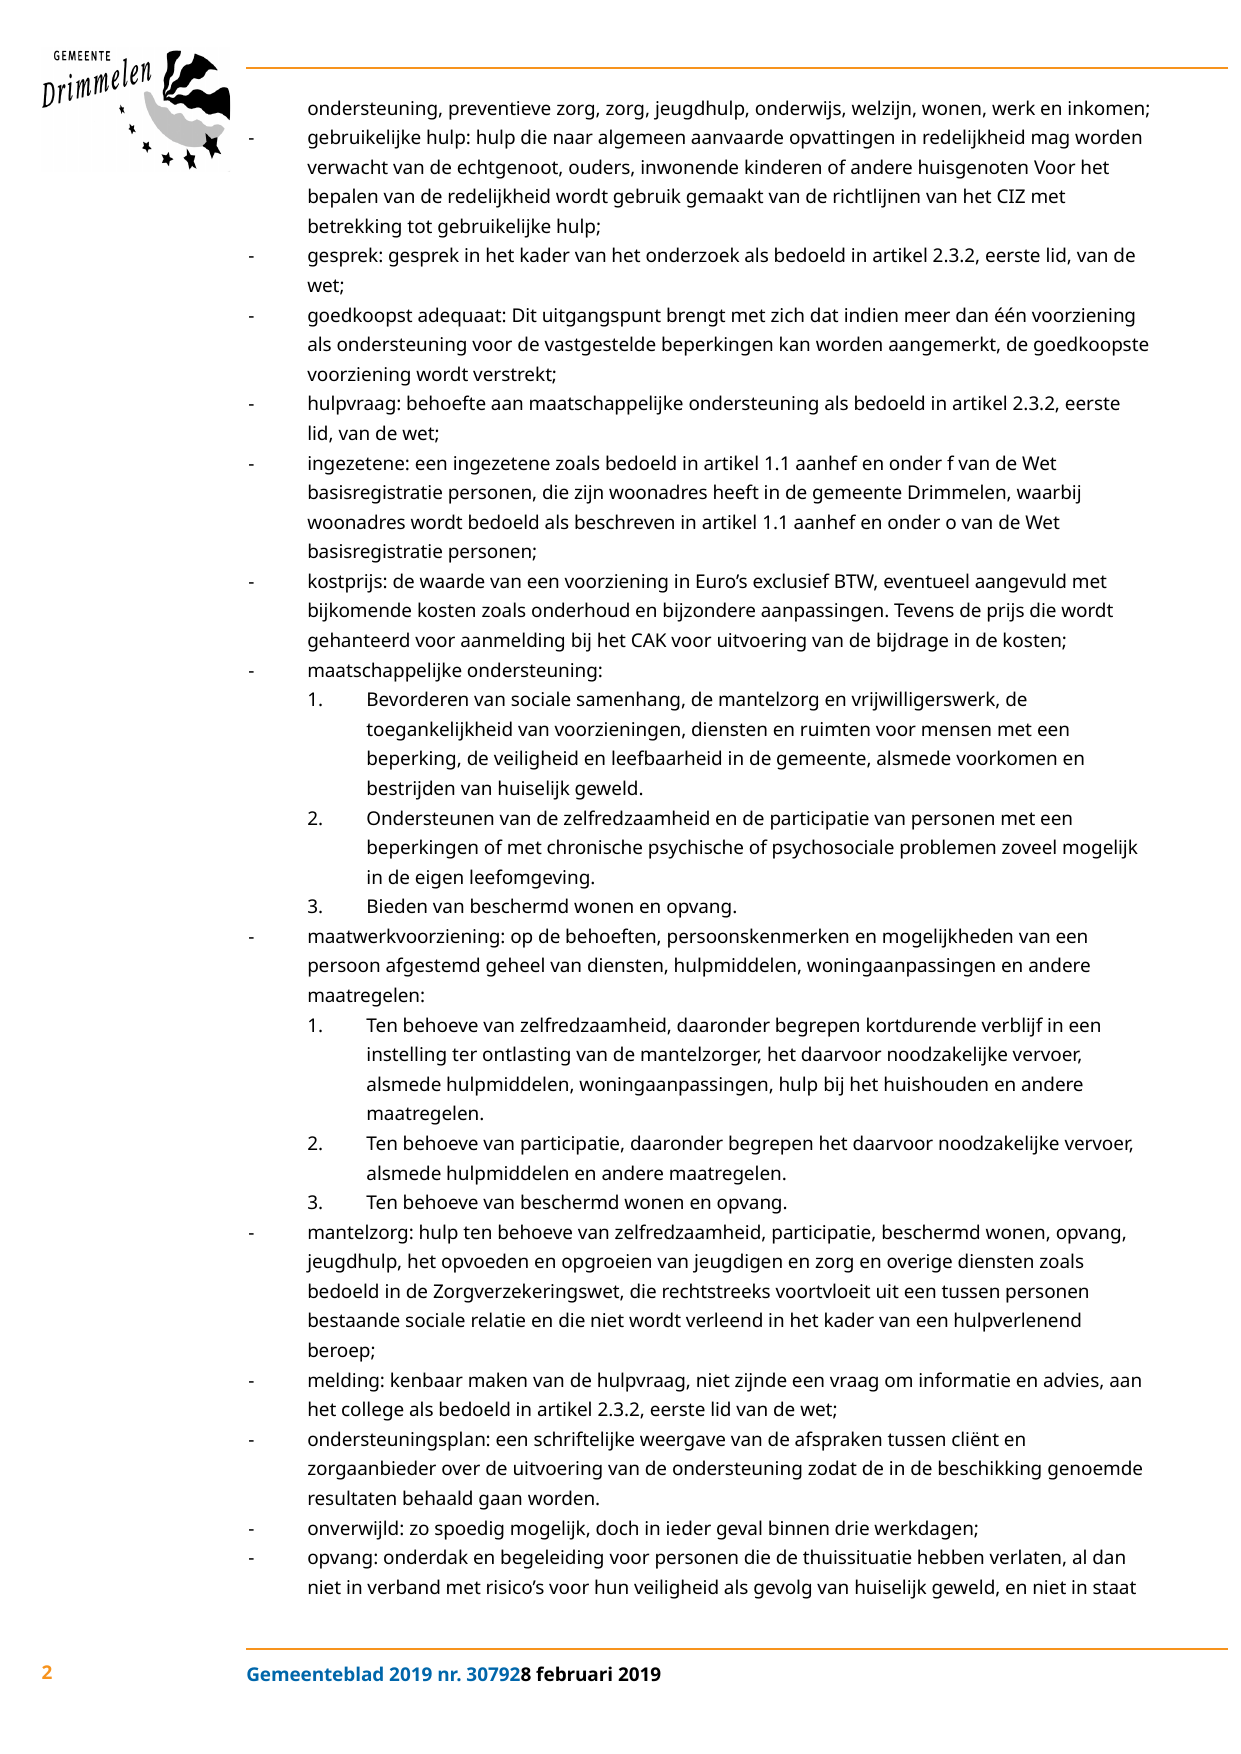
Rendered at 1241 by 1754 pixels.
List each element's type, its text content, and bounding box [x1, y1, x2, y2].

list Ten behoeve van zelfredzaamheid, daaronder begrepen kortdurende verblijf in een instelling ter ontlasting van de mantelzorger, het daarvoor noodzakelijke vervoer, alsmede hulpmiddelen, woningaanpassingen, hulp bij het huishouden en andere maatregelen. [307, 1012, 1152, 1126]
list ondersteuning, preventieve zorg, zorg, jeugdhulp, onderwijs, welzijn, wonen, werk en inkomen; [248, 95, 1152, 121]
list ingezetene: een ingezetene zoals bedoeld in artikel 1.1 aanhef en onder f van de Wet basisregistratie personen, die zijn woonadres heeft in de gemeente Drimmelen, waarbij woonadres wordt bedoeld als beschreven in artikel 1.1 aanhef en onder o van de Wet basisregistratie personen; [248, 450, 1152, 564]
list ondersteuningsplan: een schriftelijke weergave van de afspraken tussen cliënt en zorgaanbieder over de uitvoering van de ondersteuning zodat de in de beschikking genoemde resultaten behaald gaan worden. [248, 1426, 1152, 1511]
list Ondersteunen van de zelfredzaamheid en de participatie van personen met een beperkingen of met chronische psychische of psychosociale problemen zoveel mogelijk in de eigen leefomgeving. [307, 805, 1152, 890]
list gebruikelijke hulp: hulp die naar algemeen aanvaarde opvattingen in redelijkheid mag worden verwacht van de echtgenoot, ouders, inwonende kinderen of andere huisgenoten Voor het bepalen van de redelijkheid wordt gebruik gemaakt van de richtlijnen van het CIZ met betrekking tot gebruikelijke hulp; [248, 124, 1152, 239]
list kostprijs: de waarde van een voorziening in Euro’s exclusief BTW, eventueel aangevuld met bijkomende kosten zoals onderhoud en bijzondere aanpassingen. Tevens de prijs die wordt gehanteerd voor aanmelding bij het CAK voor uitvoering van de bijdrage in de kosten; [248, 568, 1152, 653]
list Bieden van beschermd wonen en opvang. [307, 893, 1152, 919]
list maatschappelijke ondersteuning: [248, 657, 1152, 683]
list goedkoopst adequaat: Dit uitgangspunt brengt met zich dat indien meer dan één voorziening als ondersteuning voor de vastgestelde beperkingen kan worden aangemerkt, de goedkoopste voorziening wordt verstrekt; [248, 302, 1152, 387]
list onverwijld: zo spoedig mogelijk, doch in ieder geval binnen drie werkdagen; [248, 1515, 1152, 1541]
list Ten behoeve van participatie, daaronder begrepen het daarvoor noodzakelijke vervoer, alsmede hulpmiddelen en andere maatregelen. [307, 1130, 1152, 1186]
list hulpvraag: behoefte aan maatschappelijke ondersteuning als bedoeld in artikel 2.3.2, eerste lid, van de wet; [248, 391, 1152, 446]
picture [41, 47, 231, 172]
list mantelzorg: hulp ten behoeve van zelfredzaamheid, participatie, beschermd wonen, opvang, jeugdhulp, het opvoeden en opgroeien van jeugdigen en zorg en overige diensten zoals bedoeld in de Zorgverzekeringswet, die rechtstreeks voortvloeit uit een tussen personen bestaande sociale relatie en die niet wordt verleend in het kader van een hulpverlenend beroep; [248, 1219, 1152, 1363]
list Ten behoeve van beschermd wonen en opvang. [307, 1189, 1152, 1215]
list gesprek: gesprek in het kader van het onderzoek als bedoeld in artikel 2.3.2, eerste lid, van de wet; [248, 243, 1152, 298]
list Bevorderen van sociale samenhang, de mantelzorg en vrijwilligerswerk, de toegankelijkheid van voorzieningen, diensten en ruimten voor mensen met een beperking, de veiligheid en leefbaarheid in de gemeente, alsmede voorkomen en bestrijden van huiselijk geweld. [307, 686, 1152, 801]
list melding: kenbaar maken van de hulpvraag, niet zijnde een vraag om informatie en advies, aan het college als bedoeld in artikel 2.3.2, eerste lid van de wet; [248, 1367, 1152, 1422]
list opvang: onderdak en begeleiding voor personen die de thuissituatie hebben verlaten, al dan niet in verband met risico’s voor hun veiligheid als gevolg van huiselijk geweld, en niet in staat [248, 1544, 1152, 1600]
list maatwerkvoorziening: op de behoeften, persoonskenmerken en mogelijkheden van een persoon afgestemd geheel van diensten, hulpmiddelen, woningaanpassingen en andere maatregelen: [248, 923, 1152, 1008]
